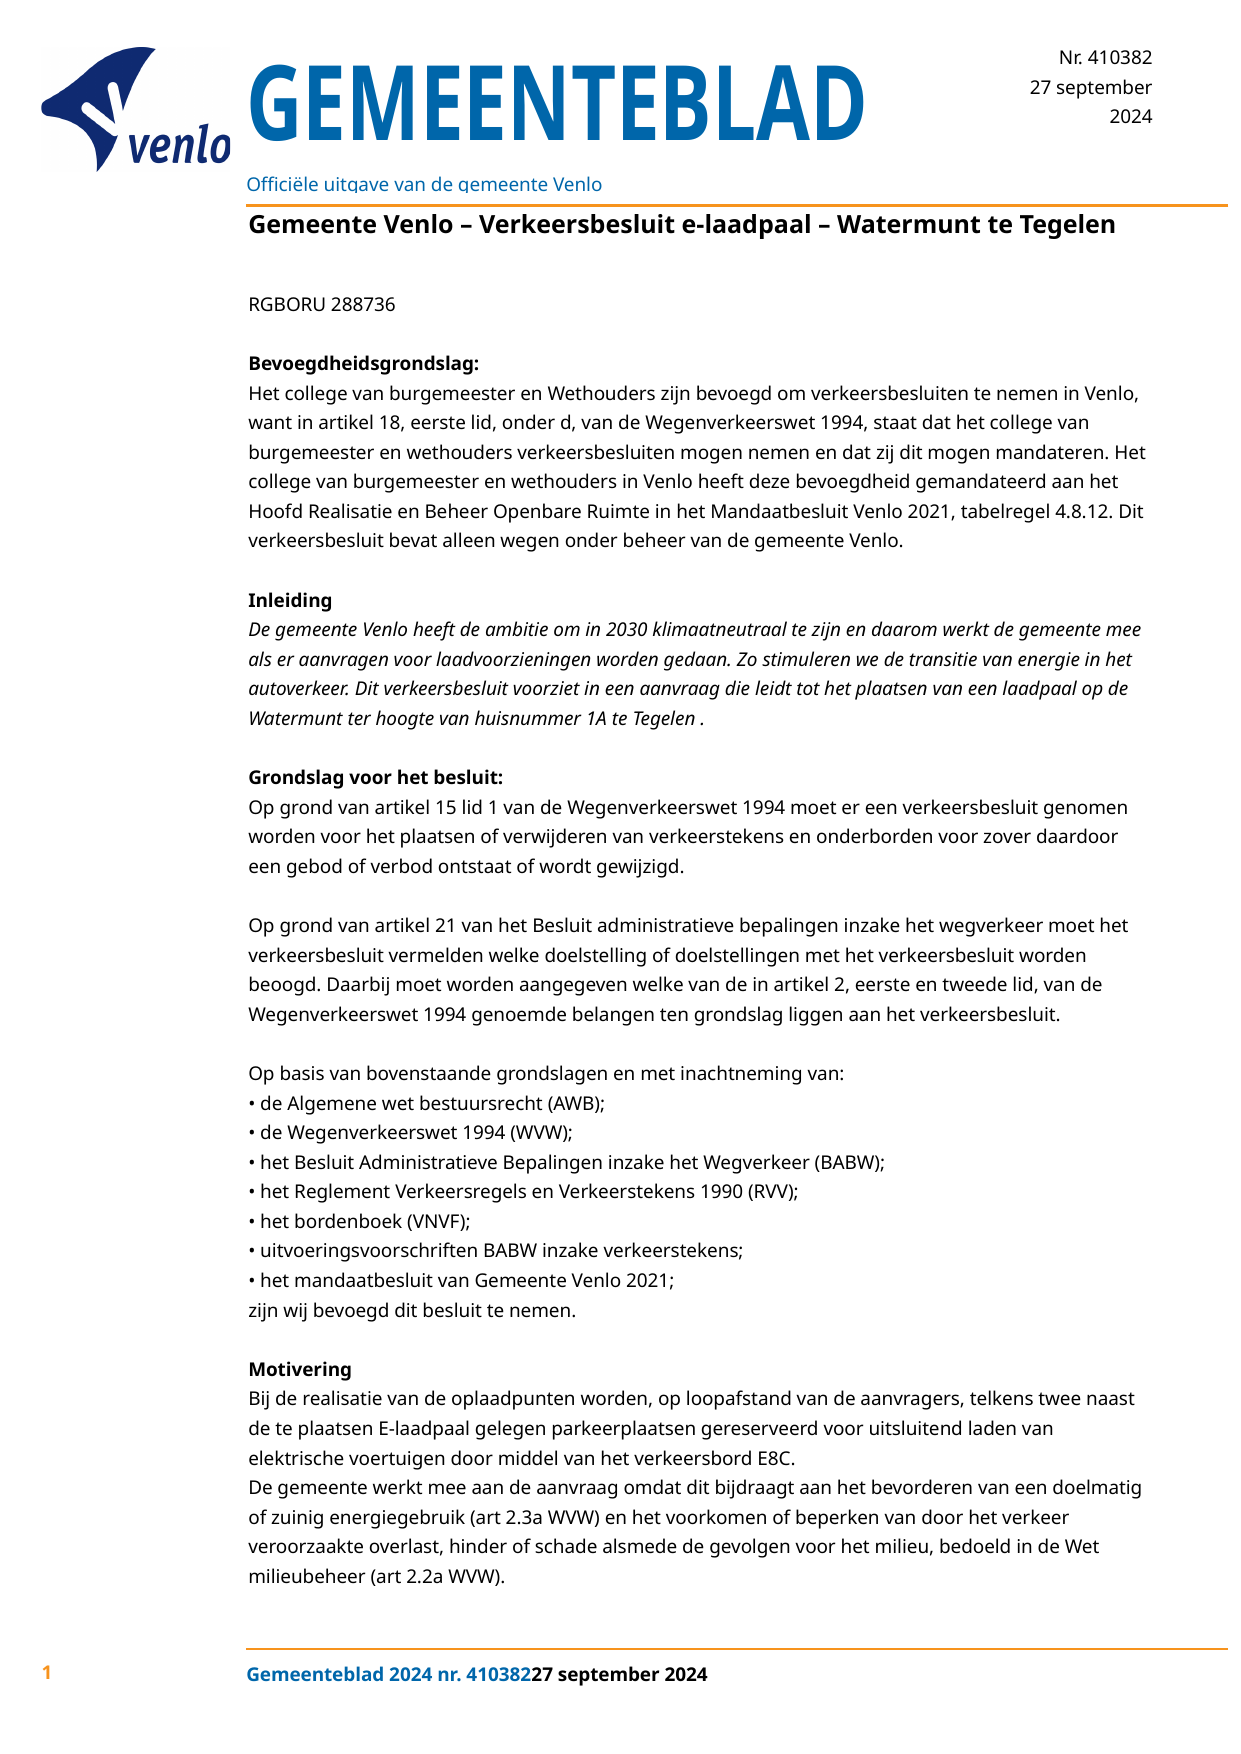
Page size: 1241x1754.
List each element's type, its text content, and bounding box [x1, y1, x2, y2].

text • de Algemene wet bestuursrecht (AWB); [248, 1090, 1152, 1116]
text RGBORU 288736 [248, 291, 1152, 317]
text Gemeente Venlo – Verkeersbesluit e-laadpaal – Watermunt te Tegelen [248, 207, 1152, 241]
text • het Reglement Verkeersregels en Verkeerstekens 1990 (RVV); [248, 1178, 1152, 1204]
text • uitvoeringsvoorschriften BABW inzake verkeerstekens; [248, 1238, 1152, 1263]
text • het Besluit Administratieve Bepalingen inzake het Wegverkeer (BABW); [248, 1149, 1152, 1175]
text • het bordenboek (VNVF); [248, 1208, 1152, 1234]
text • het mandaatbesluit van Gemeente Venlo 2021; [248, 1267, 1152, 1293]
text Het college van burgemeester en Wethouders zijn bevoegd om verkeersbesluiten te nemen in Venlo, want in artikel 18, eerste lid, onder d, van de Wegenverkeerswet 1994, staat dat het college van burgemeester en wethouders verkeersbesluiten mogen nemen en dat zij dit mogen mandateren. Het college van burgemeester en wethouders in Venlo heeft deze bevoegdheid gemandateerd aan het Hoofd Realisatie en Beheer Openbare Ruimte in het Mandaatbesluit Venlo 2021, tabelregel 4.8.12. Dit verkeersbesluit bevat alleen wegen onder beheer van de gemeente Venlo. [248, 380, 1152, 553]
text Motivering [248, 1356, 1152, 1382]
text Op basis van bovenstaande grondslagen en met inachtneming van: [248, 1060, 1152, 1086]
text Bevoegdheidsgrondslag: [248, 350, 1152, 376]
text Op grond van artikel 21 van het Besluit administratieve bepalingen inzake het wegverkeer moet het verkeersbesluit vermelden welke doelstelling of doelstellingen met het verkeersbesluit worden beoogd. Daarbij moet worden aangegeven welke van de in artikel 2, eerste en tweede lid, van de Wegenverkeerswet 1994 genoemde belangen ten grondslag liggen aan het verkeersbesluit. [248, 912, 1152, 1027]
picture [41, 47, 231, 172]
text • de Wegenverkeerswet 1994 (WVW); [248, 1119, 1152, 1145]
text De gemeente Venlo heeft de ambitie om in 2030 klimaatneutraal te zijn en daarom werkt de gemeente mee als er aanvragen voor laadvoorzieningen worden gedaan. Zo stimuleren we de transitie van energie in het autoverkeer. Dit verkeersbesluit voorziet in een aanvraag die leidt tot het plaatsen van een laadpaal op de Watermunt ter hoogte van huisnummer 1A te Tegelen . [248, 616, 1152, 731]
text Inleiding [248, 587, 1152, 613]
text Op grond van artikel 15 lid 1 van de Wegenverkeerswet 1994 moet er een verkeersbesluit genomen worden voor het plaatsen of verwijderen van verkeerstekens en onderborden voor zover daardoor een gebod of verbod ontstaat of wordt gewijzigd. [248, 794, 1152, 879]
text Bij de realisatie van de oplaadpunten worden, op loopafstand van de aanvragers, telkens twee naast de te plaatsen E-laadpaal gelegen parkeerplaatsen gereserveerd voor uitsluitend laden van elektrische voertuigen door middel van het verkeersbord E8C. [248, 1386, 1152, 1471]
text De gemeente werkt mee aan de aanvraag omdat dit bijdraagt aan het bevorderen van een doelmatig of zuinig energiegebruik (art 2.3a WVW) en het voorkomen of beperken van door het verkeer veroorzaakte overlast, hinder of schade alsmede de gevolgen voor het milieu, bedoeld in de Wet milieubeheer (art 2.2a WVW). [248, 1474, 1152, 1589]
text Grondslag voor het besluit: [248, 764, 1152, 790]
text zijn wij bevoegd dit besluit te nemen. [248, 1297, 1152, 1323]
